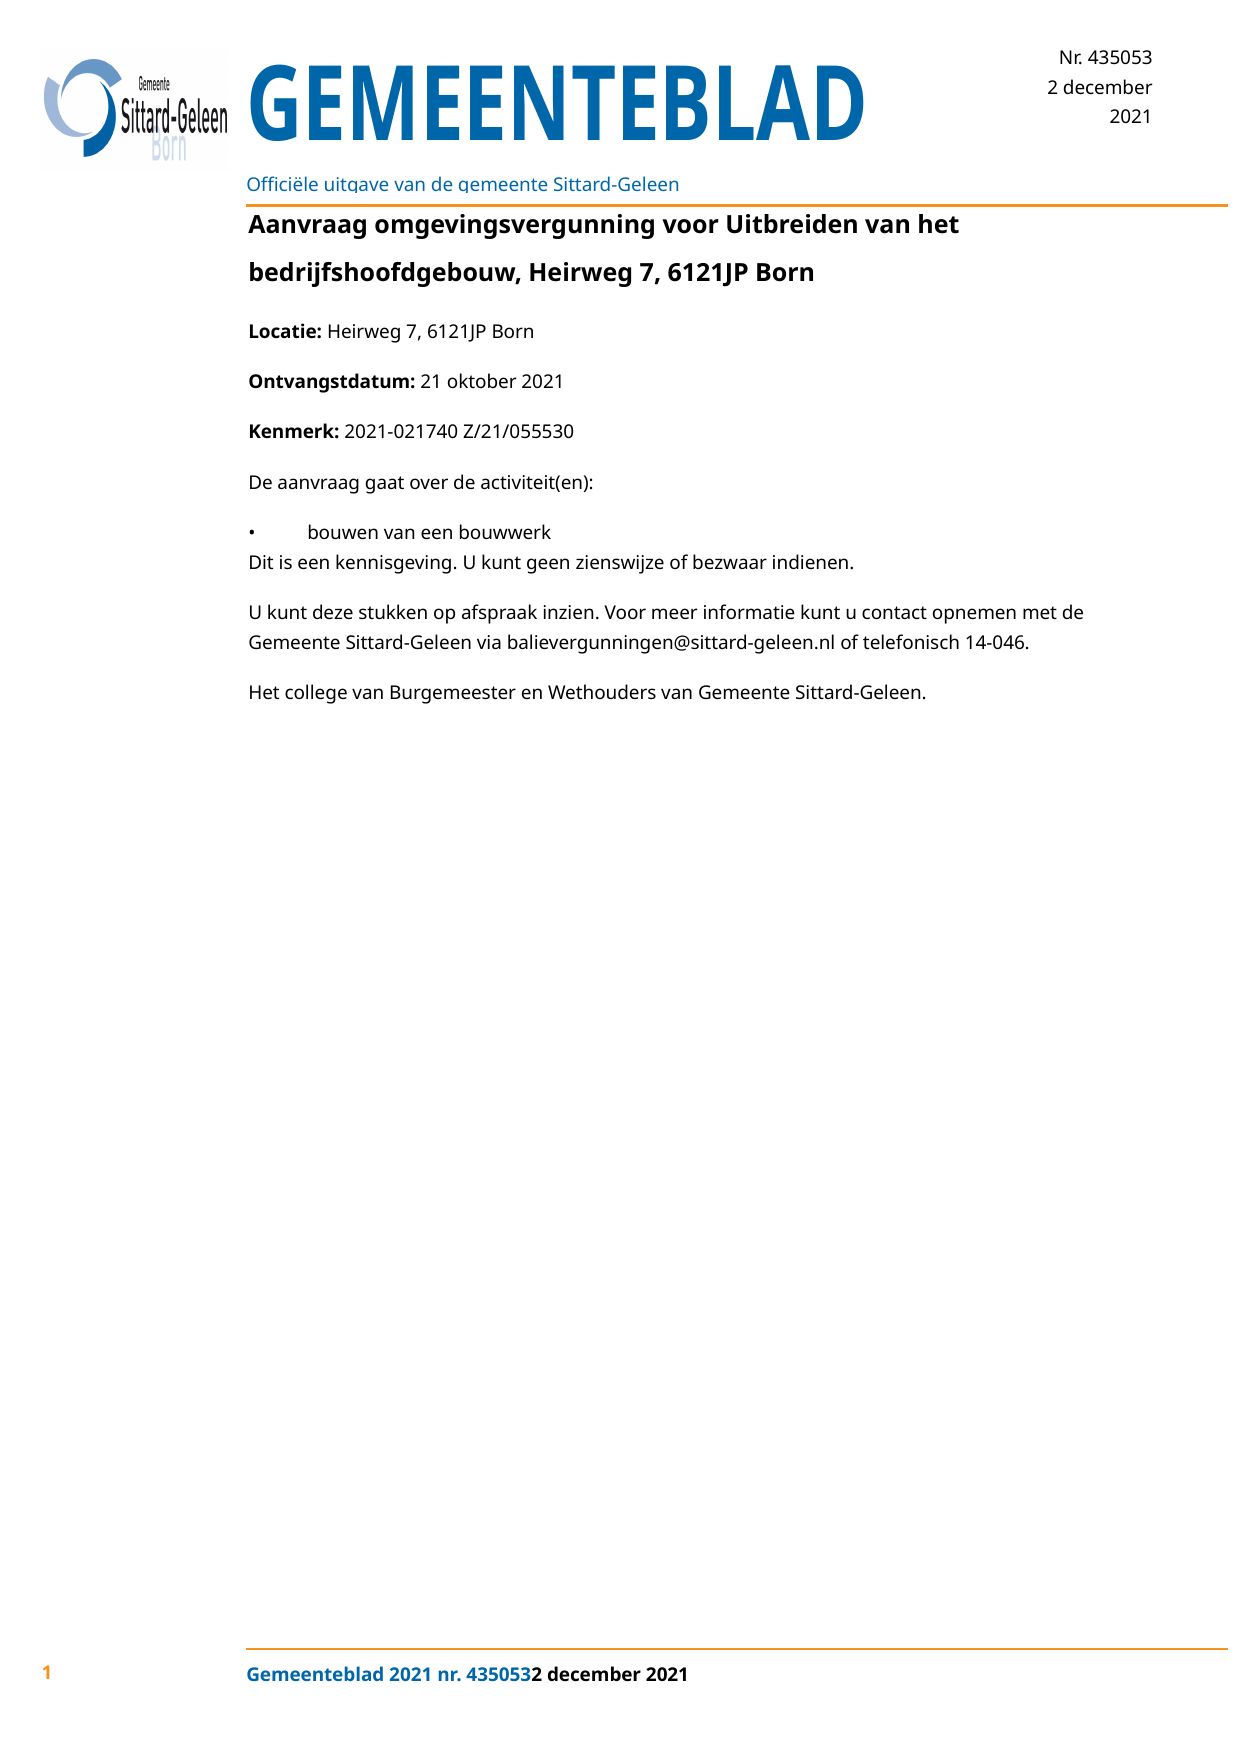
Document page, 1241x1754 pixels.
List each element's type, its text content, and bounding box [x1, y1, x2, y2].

text De aanvraag gaat over de activiteit(en): [248, 469, 1152, 495]
list bouwen van een bouwwerk [248, 519, 1152, 545]
text Dit is een kennisgeving. U kunt geen zienswijze of bezwaar indienen. [248, 549, 1152, 575]
text Ontvangstdatum: 21 oktober 2021 [248, 368, 1152, 394]
text Locatie: Heirweg 7, 6121JP Born [248, 318, 1152, 344]
picture [41, 47, 231, 172]
text Kenmerk: 2021-021740 Z/21/055530 [248, 419, 1152, 444]
text U kunt deze stukken op afspraak inzien. Voor meer informatie kunt u contact opnemen met de Gemeente Sittard-Geleen via balievergunningen@sittard-geleen.nl of telefonisch 14-046. [248, 599, 1152, 655]
text Aanvraag omgevingsvergunning voor Uitbreiden van het bedrijfshoofdgebouw, Heirweg 7, 6121JP Born [248, 207, 1152, 288]
text Het college van Burgemeester en Wethouders van Gemeente Sittard-Geleen. [248, 679, 1152, 705]
